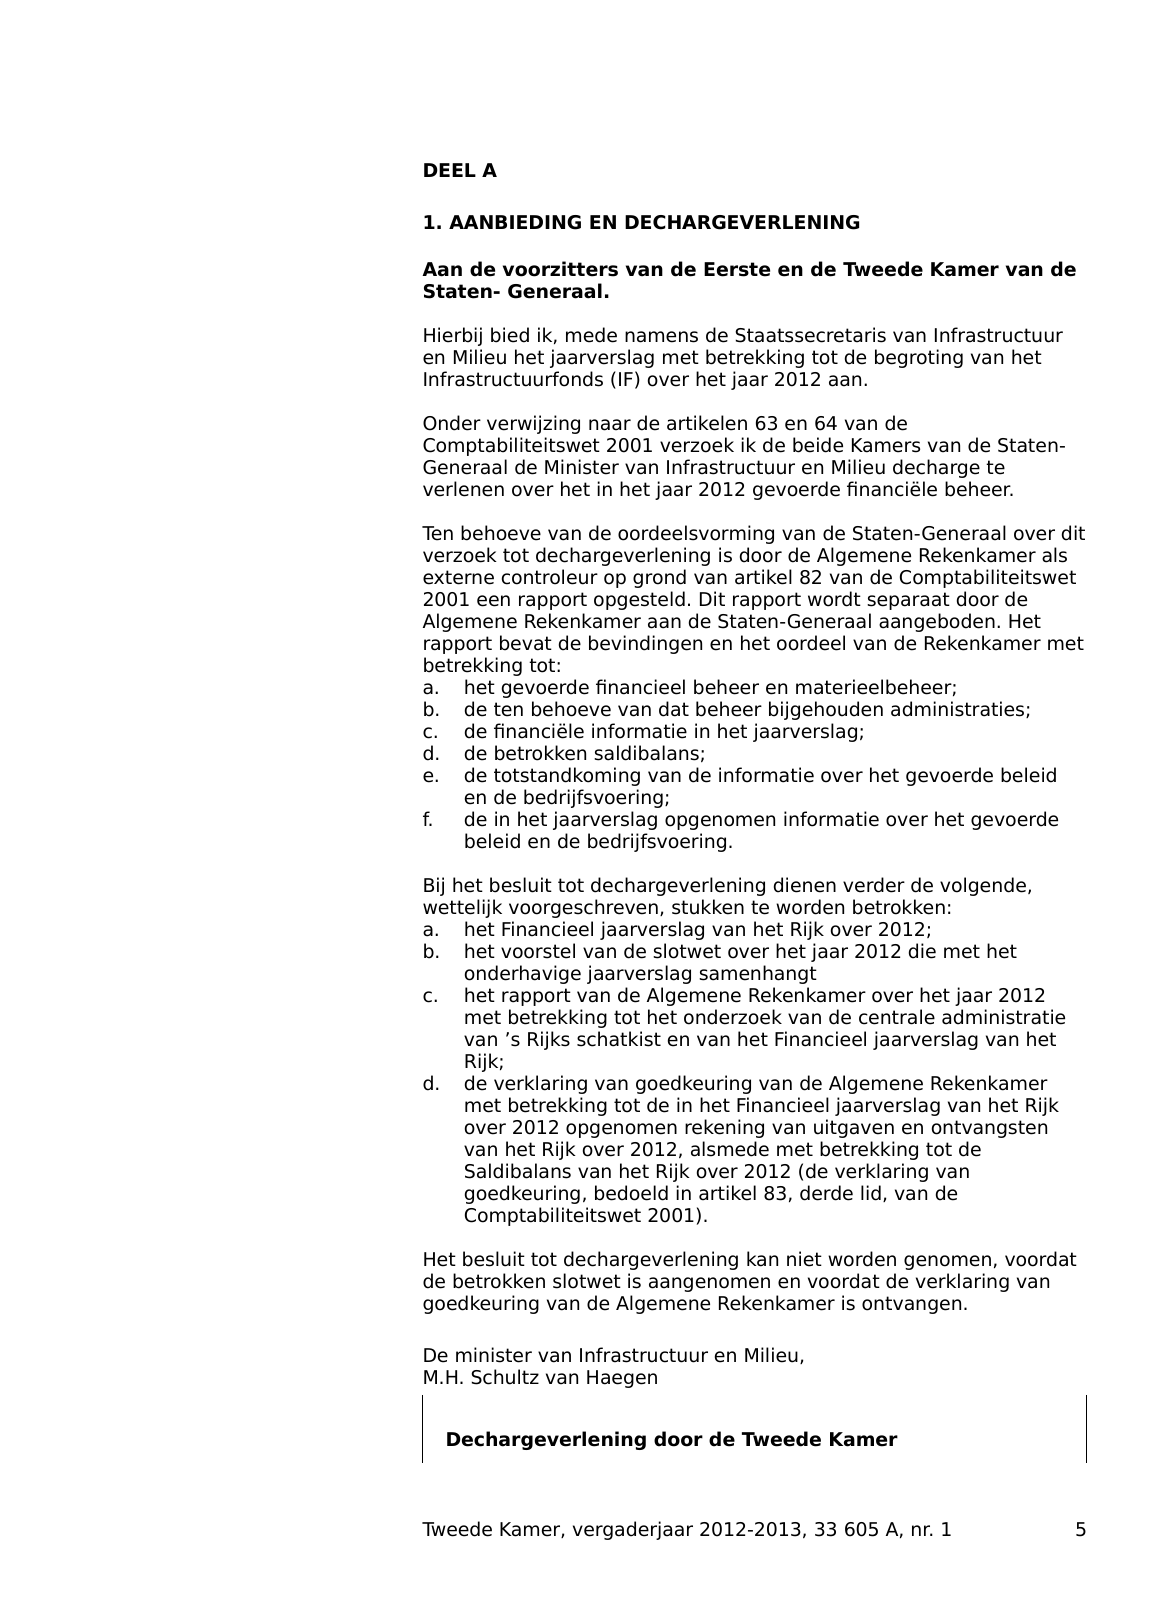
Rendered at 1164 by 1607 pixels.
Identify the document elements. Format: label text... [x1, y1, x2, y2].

text c. de financiële informatie in het jaarverslag; [422, 721, 1087, 743]
text Onder verwijzing naar de artikelen 63 en 64 van de Comptabiliteitswet 2001 verzoek ik de beide Kamers van de Staten-Generaal de Minister van Infrastructuur en Milieu decharge te verlenen over het in het jaar 2012 gevoerde financiële beheer. [422, 413, 1087, 501]
text Het besluit tot dechargeverlening kan niet worden genomen, voordat de betrokken slotwet is aangenomen en voordat de verklaring van goedkeuring van de Algemene Rekenkamer is ontvangen. [422, 1249, 1087, 1315]
subtitle 1. AANBIEDING EN DECHARGEVERLENING [422, 212, 1087, 234]
text a. het gevoerde financieel beheer en materieelbeheer; [422, 677, 1087, 699]
text Aan de voorzitters van de Eerste en de Tweede Kamer van de Staten- Generaal. [422, 259, 1087, 303]
subtitle DEEL A [422, 160, 1087, 182]
text a. het Financieel jaarverslag van het Rijk over 2012; [422, 919, 1087, 941]
text De minister van Infrastructuur en Milieu, M.H. Schultz van Haegen [422, 1345, 1087, 1389]
text b. de ten behoeve van dat beheer bijgehouden administraties; [422, 699, 1087, 721]
text d. de verklaring van goedkeuring van de Algemene Rekenkamer met betrekking tot de in het Financieel jaarverslag van het Rijk over 2012 opgenomen rekening van uitgaven en ontvangsten van het Rijk over 2012, alsmede met betrekking tot de Saldibalans van het Rijk over 2012 (de verklaring van goedkeuring, bedoeld in artikel 83, derde lid, van de Comptabiliteitswet 2001). [422, 1073, 1087, 1227]
text e. de totstandkoming van de informatie over het gevoerde beleid en de bedrijfsvoering; [422, 765, 1087, 809]
text c. het rapport van de Algemene Rekenkamer over het jaar 2012 met betrekking tot het onderzoek van de centrale administratie van ’s Rijks schatkist en van het Financieel jaarverslag van het Rijk; [422, 985, 1087, 1073]
text Bij het besluit tot dechargeverlening dienen verder de volgende, wettelijk voorgeschreven, stukken te worden betrokken: [422, 875, 1087, 919]
text Ten behoeve van de oordeelsvorming van de Staten-Generaal over dit verzoek tot dechargeverlening is door de Algemene Rekenkamer als externe controleur op grond van artikel 82 van de Comptabiliteitswet 2001 een rapport opgesteld. Dit rapport wordt separaat door de Algemene Rekenkamer aan de Staten-Generaal aangeboden. Het rapport bevat de bevindingen en het oordeel van de Rekenkamer met betrekking tot: [422, 523, 1087, 677]
text b. het voorstel van de slotwet over het jaar 2012 die met het onderhavige jaarverslag samenhangt [422, 941, 1087, 985]
text d. de betrokken saldibalans; [422, 743, 1087, 765]
text f. de in het jaarverslag opgenomen informatie over het gevoerde beleid en de bedrijfsvoering. [422, 809, 1087, 853]
table_header Dechargeverlening door de Tweede Kamer [423, 1395, 1086, 1462]
text Hierbij bied ik, mede namens de Staatssecretaris van Infrastructuur en Milieu het jaarverslag met betrekking tot de begroting van het Infrastructuurfonds (IF) over het jaar 2012 aan. [422, 325, 1087, 391]
